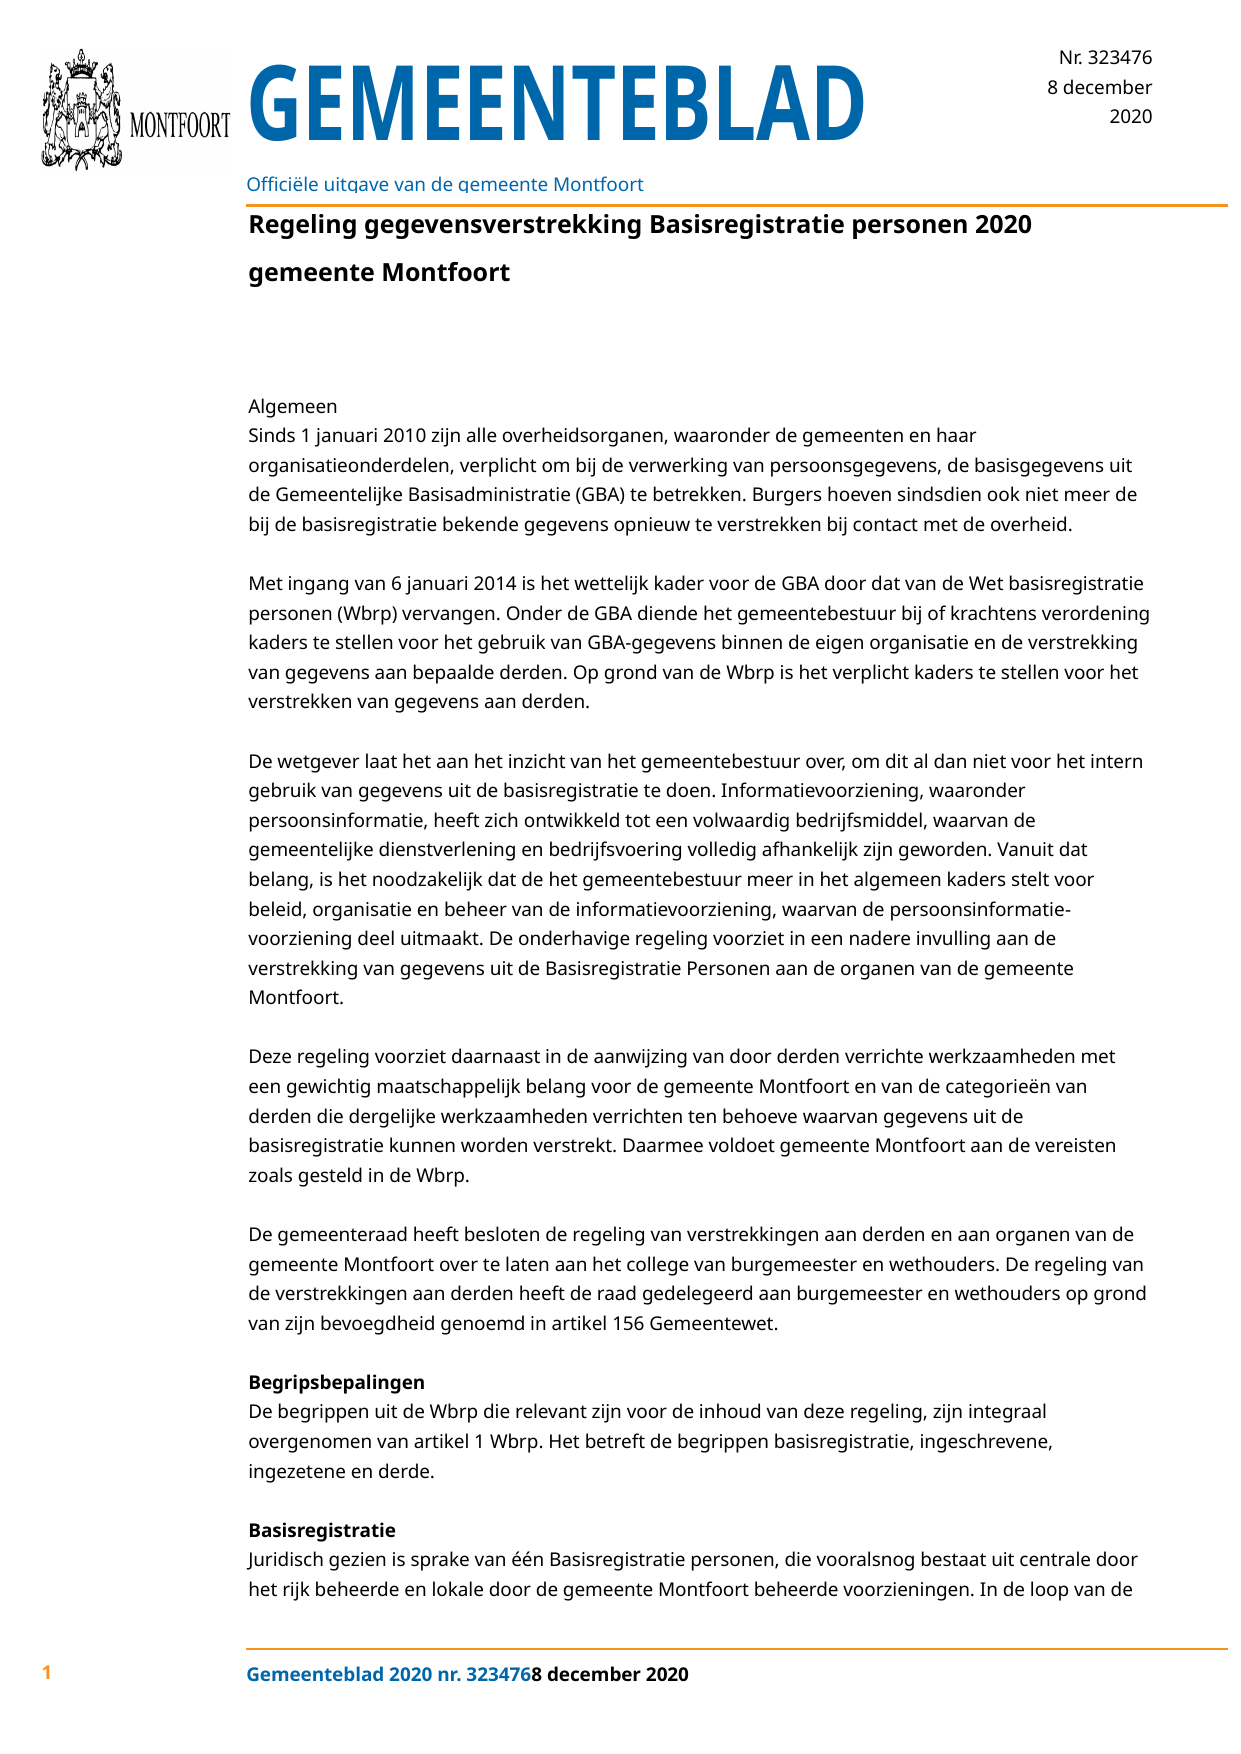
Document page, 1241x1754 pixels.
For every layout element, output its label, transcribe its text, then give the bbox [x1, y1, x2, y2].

text Juridisch gezien is sprake van één Basisregistratie personen, die vooralsnog bestaat uit centrale door het rijk beheerde en lokale door de gemeente Montfoort beheerde voorzieningen. In de loop van de [248, 1547, 1152, 1602]
text De gemeenteraad heeft besloten de regeling van verstrekkingen aan derden en aan organen van de gemeente Montfoort over te laten aan het college van burgemeester en wethouders. De regeling van de verstrekkingen aan derden heeft de raad gedelegeerd aan burgemeester en wethouders op grond van zijn bevoegdheid genoemd in artikel 156 Gemeentewet. [248, 1221, 1152, 1336]
text Regeling gegevensverstrekking Basisregistratie personen 2020 gemeente Montfoort [248, 207, 1152, 288]
text Sinds 1 januari 2010 zijn alle overheidsorganen, waaronder de gemeenten en haar organisatieonderdelen, verplicht om bij de verwerking van persoonsgegevens, de basisgegevens uit de Gemeentelijke Basisadministratie (GBA) te betrekken. Burgers hoeven sindsdien ook niet meer de bij de basisregistratie bekende gegevens opnieuw te verstrekken bij contact met de overheid. [248, 422, 1152, 537]
picture [41, 47, 231, 172]
text De wetgever laat het aan het inzicht van het gemeentebestuur over, om dit al dan niet voor het intern gebruik van gegevens uit de basisregistratie te doen. Informatievoorziening, waaronder persoonsinformatie, heeft zich ontwikkeld tot een volwaardig bedrijfsmiddel, waarvan de gemeentelijke dienstverlening en bedrijfsvoering volledig afhankelijk zijn geworden. Vanuit dat belang, is het noodzakelijk dat de het gemeentebestuur meer in het algemeen kaders stelt voor beleid, organisatie en beheer van de informatievoorziening, waarvan de persoonsinformatie­voorziening deel uitmaakt. De onderhavige regeling voorziet in een nadere invulling aan de verstrekking van gegevens uit de Basisregistratie Personen aan de organen van de gemeente Montfoort. [248, 748, 1152, 1010]
text Algemeen [248, 393, 1152, 419]
text Basisregistratie [248, 1517, 1152, 1543]
text Begripsbepalingen [248, 1369, 1152, 1395]
text Deze regeling voorziet daarnaast in de aanwijzing van door derden verrichte werkzaamheden met een gewichtig maatschappelijk belang voor de gemeente Montfoort en van de categorieën van derden die dergelijke werkzaamheden verrichten ten behoeve waarvan gegevens uit de basisregistratie kunnen worden verstrekt. Daarmee voldoet gemeente Montfoort aan de vereisten zoals gesteld in de Wbrp. [248, 1044, 1152, 1188]
text De begrippen uit de Wbrp die relevant zijn voor de inhoud van deze regeling, zijn integraal overgenomen van artikel 1 Wbrp. Het betreft de begrippen basisregistratie, ingeschrevene, ingezetene en derde. [248, 1399, 1152, 1484]
text Met ingang van 6 januari 2014 is het wettelijk kader voor de GBA door dat van de Wet basisregistratie personen (Wbrp) vervangen. Onder de GBA diende het gemeentebestuur bij of krachtens verordening kaders te stellen voor het gebruik van GBA-gegevens binnen de eigen organisatie en de verstrekking van gegevens aan bepaalde derden. Op grond van de Wbrp is het verplicht kaders te stellen voor het verstrekken van gegevens aan derden. [248, 570, 1152, 714]
